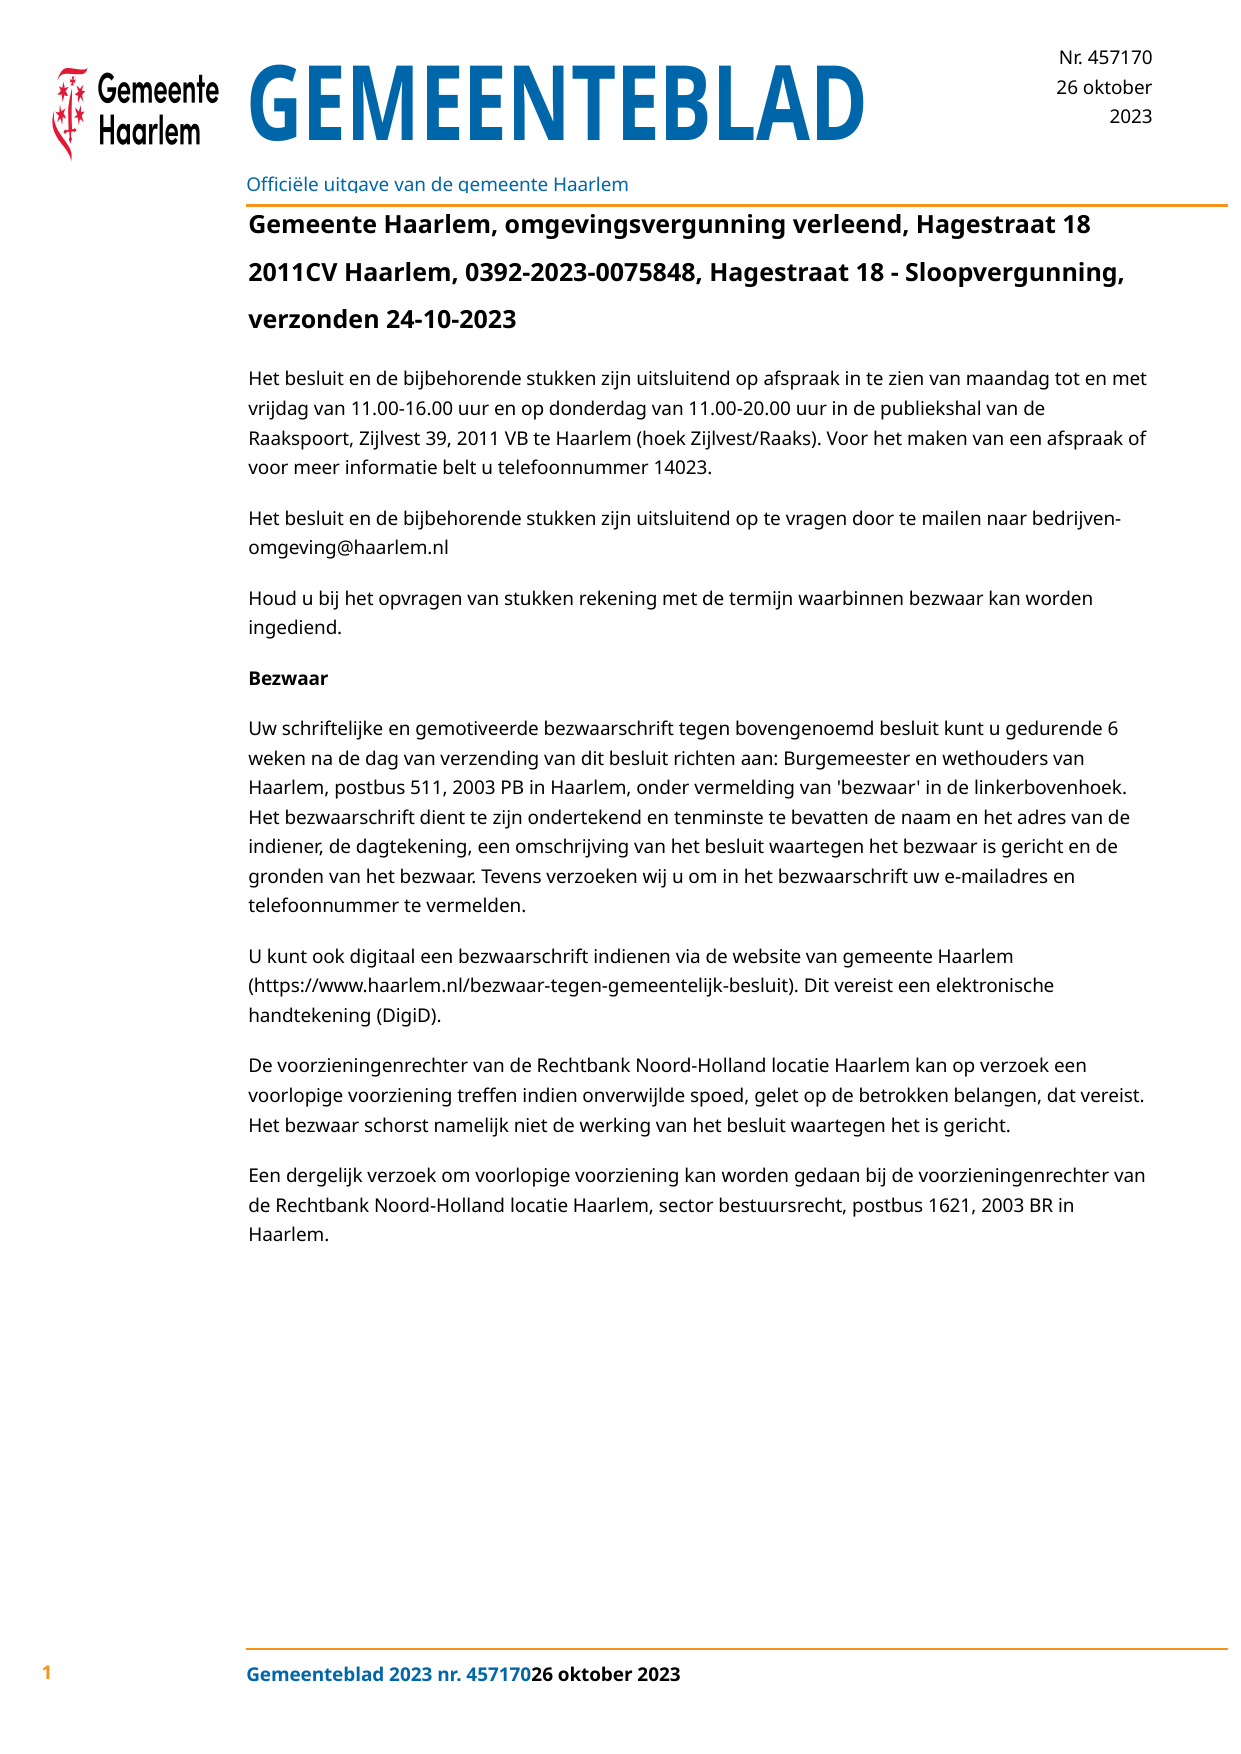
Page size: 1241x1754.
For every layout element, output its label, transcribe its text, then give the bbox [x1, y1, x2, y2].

picture [41, 47, 231, 172]
text Gemeente Haarlem, omgevingsvergunning verleend, Hagestraat 18 2011CV Haarlem, 0392-2023-0075848, Hagestraat 18 - Sloopvergunning, verzonden 24-10-2023 [248, 207, 1152, 336]
text Een dergelijk verzoek om voorlopige voorziening kan worden gedaan bij de voorzieningenrechter van de Rechtbank Noord-Holland locatie Haarlem, sector bestuursrecht, postbus 1621, 2003 BR in Haarlem. [248, 1162, 1152, 1247]
text Het besluit en de bijbehorende stukken zijn uitsluitend op te vragen door te mailen naar bedrijven-omgeving@haarlem.nl [248, 505, 1152, 560]
text Bezwaar [248, 665, 1152, 690]
text Uw schriftelijke en gemotiveerde bezwaarschrift tegen bovengenoemd besluit kunt u gedurende 6 weken na de dag van verzending van dit besluit richten aan: Burgemeester en wethouders van Haarlem, postbus 511, 2003 PB in Haarlem, onder vermelding van 'bezwaar' in de linkerbovenhoek. Het bezwaarschrift dient te zijn ondertekend en tenminste te bevatten de naam en het adres van de indiener, de dagtekening, een omschrijving van het besluit waartegen het bezwaar is gericht en de gronden van het bezwaar. Tevens verzoeken wij u om in het bezwaarschrift uw e-mailadres en telefoonnummer te vermelden. [248, 715, 1152, 918]
text Het besluit en de bijbehorende stukken zijn uitsluitend op afspraak in te zien van maandag tot en met vrijdag van 11.00-16.00 uur en op donderdag van 11.00-20.00 uur in de publiekshal van de Raakspoort, Zijlvest 39, 2011 VB te Haarlem (hoek Zijlvest/Raaks). Voor het maken van een afspraak of voor meer informatie belt u telefoonnummer 14023. [248, 366, 1152, 480]
text De voorzieningenrechter van de Rechtbank Noord-Holland locatie Haarlem kan op verzoek een voorlopige voorziening treffen indien onverwijlde spoed, gelet op de betrokken belangen, dat vereist. Het bezwaar schorst namelijk niet de werking van het besluit waartegen het is gericht. [248, 1053, 1152, 1137]
text Houd u bij het opvragen van stukken rekening met de termijn waarbinnen bezwaar kan worden ingediend. [248, 585, 1152, 640]
text U kunt ook digitaal een bezwaarschrift indienen via de website van gemeente Haarlem (https://www.haarlem.nl/bezwaar-tegen-gemeentelijk-besluit). Dit vereist een elektronische handtekening (DigiD). [248, 943, 1152, 1028]
